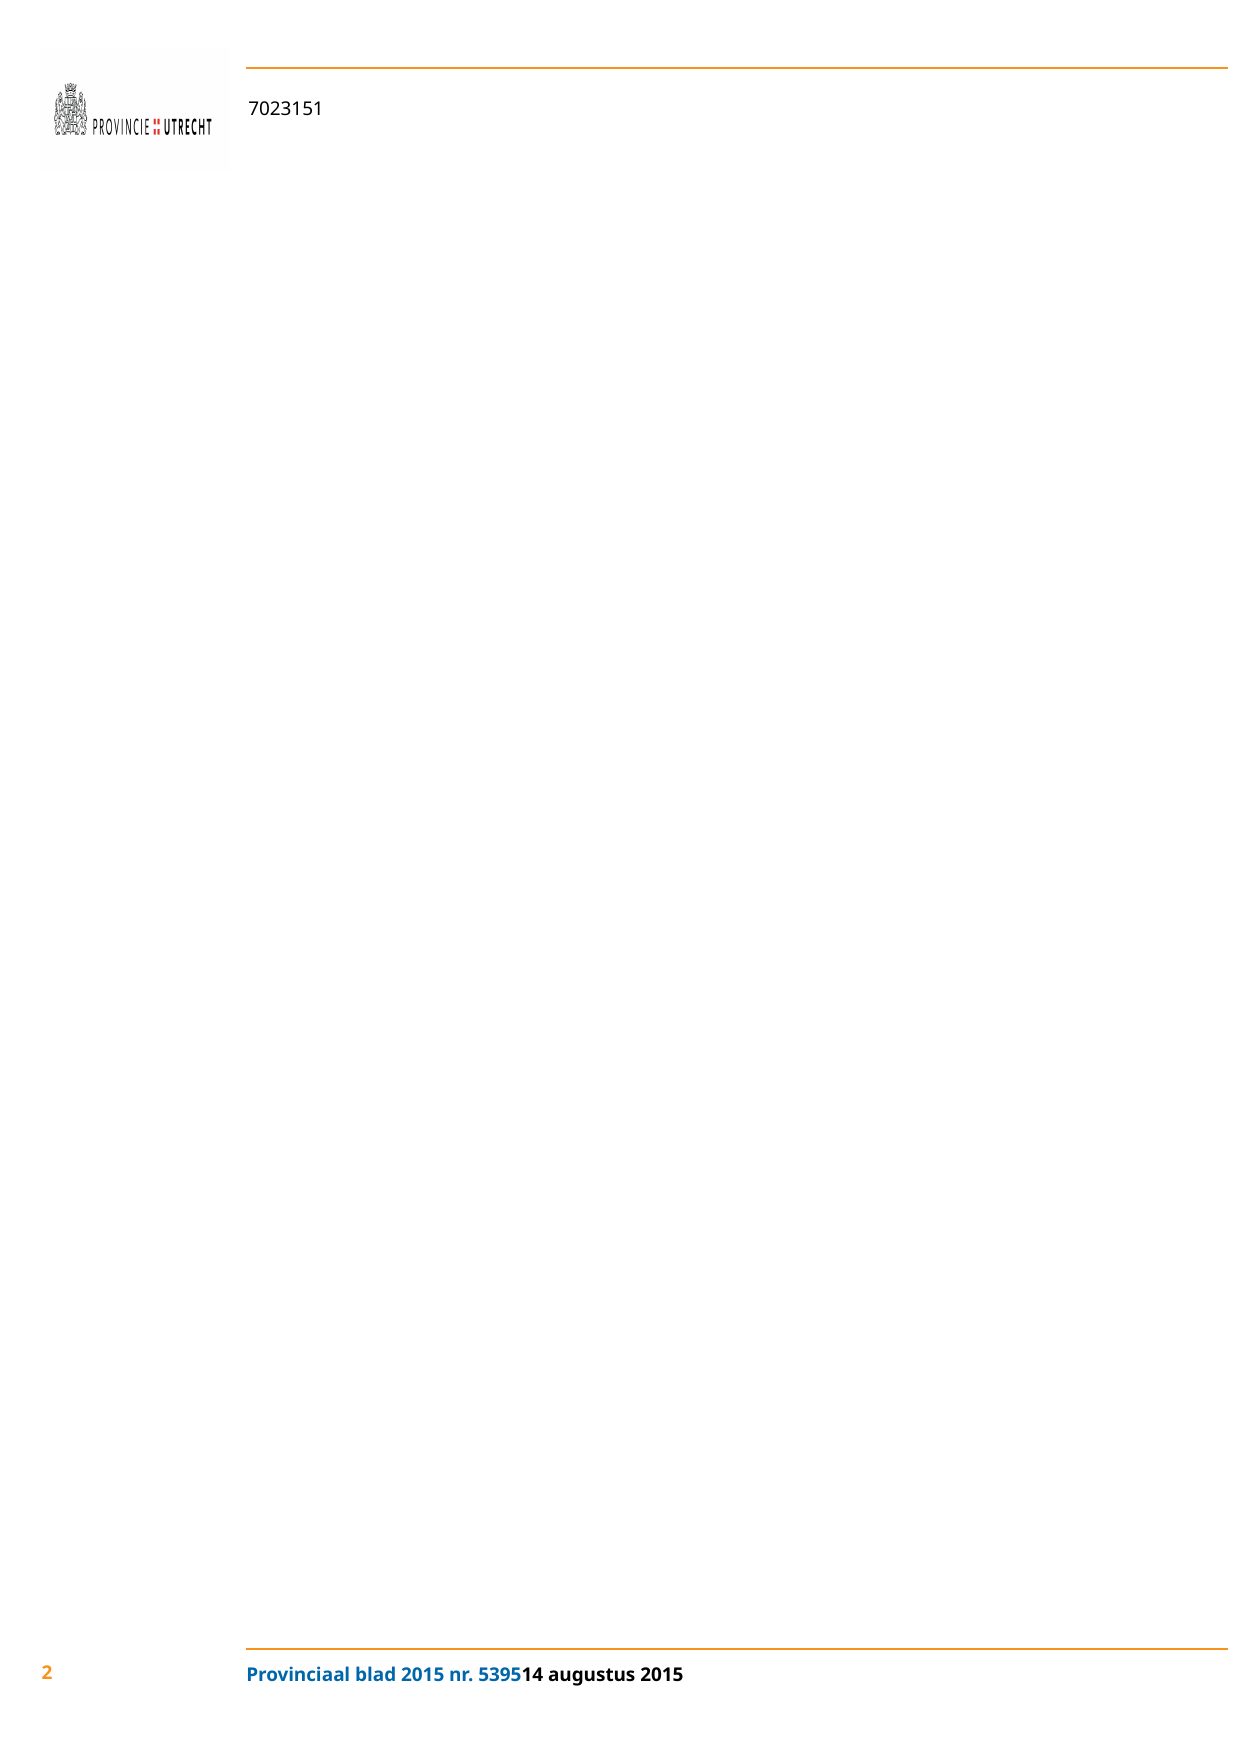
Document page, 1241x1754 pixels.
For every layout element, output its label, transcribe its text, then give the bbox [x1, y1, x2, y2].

picture [41, 47, 231, 172]
text 7023151 [248, 95, 1152, 121]
